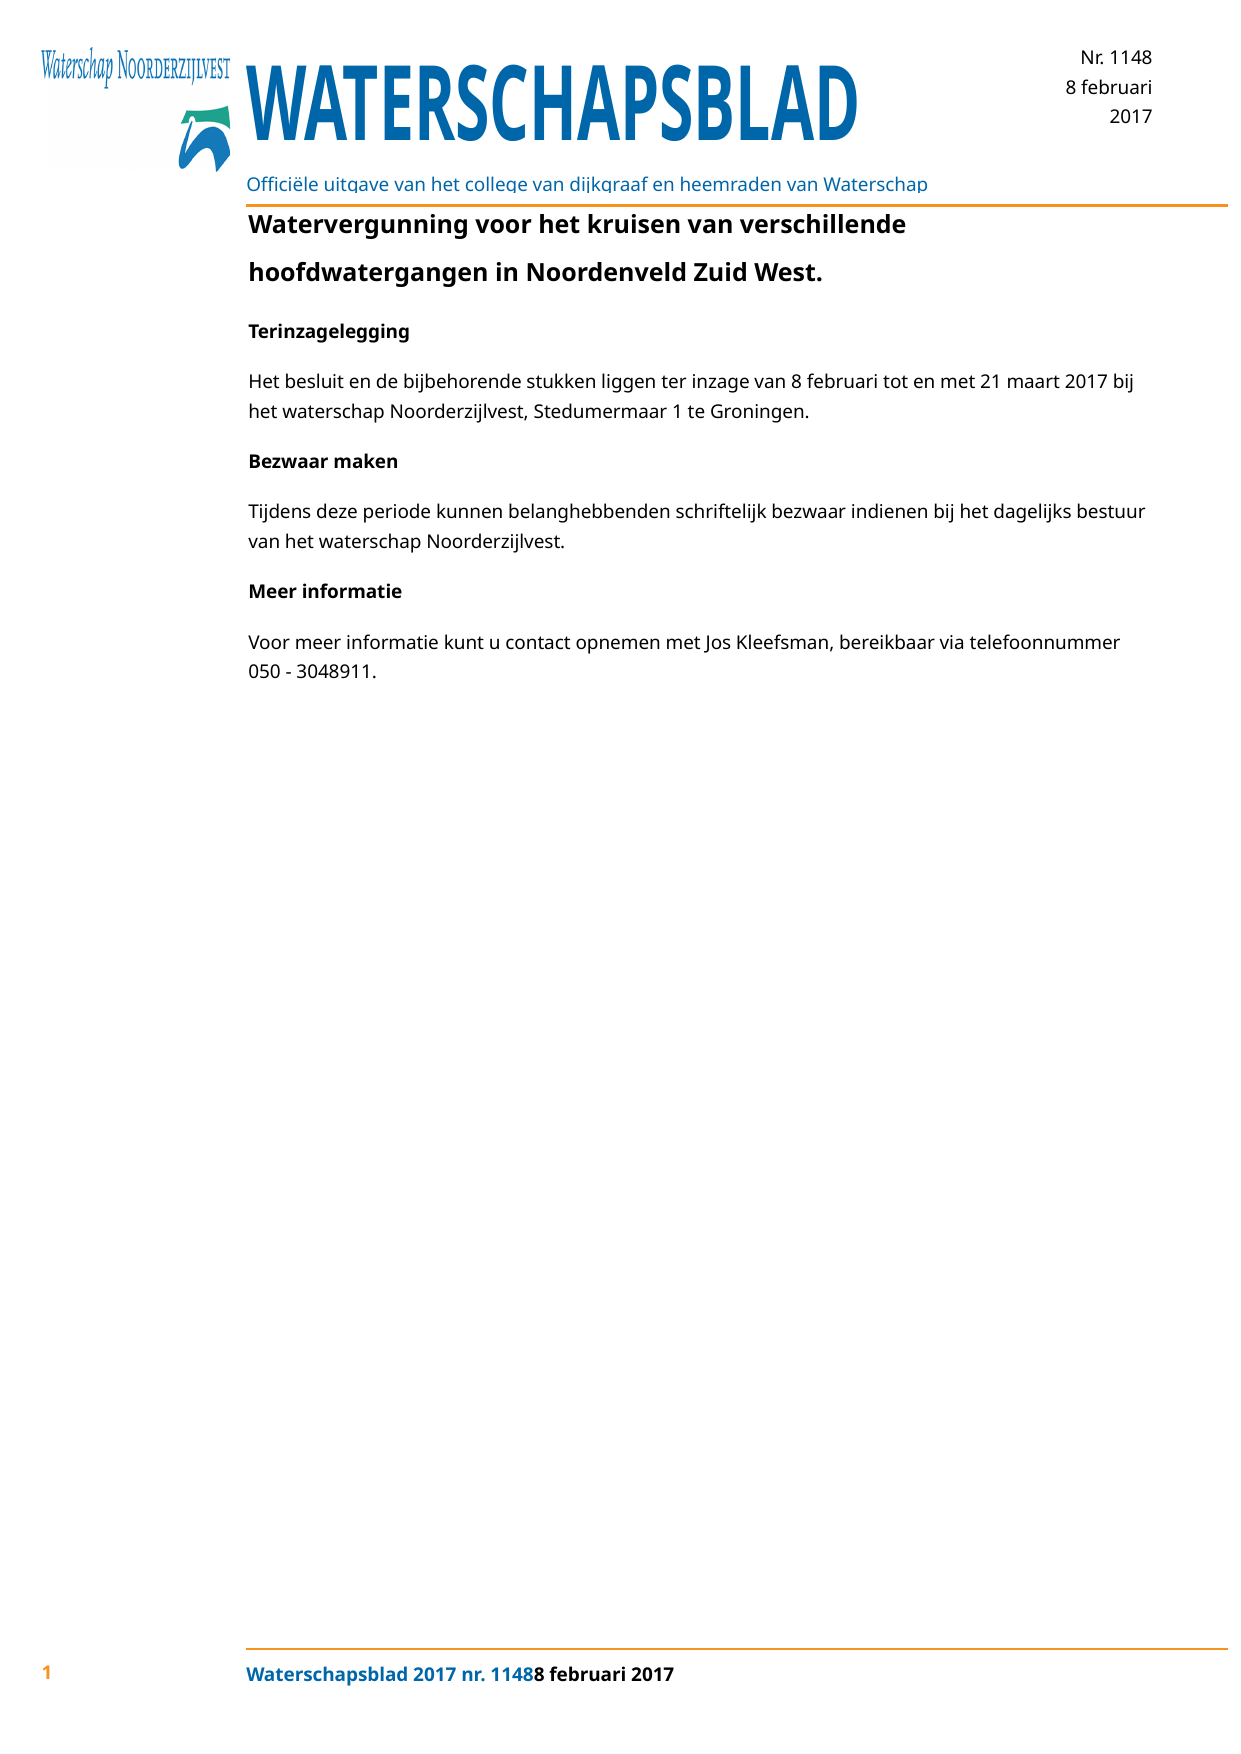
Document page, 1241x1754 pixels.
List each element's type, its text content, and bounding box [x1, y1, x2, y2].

text Het besluit en de bijbehorende stukken liggen ter inzage van 8 februari tot en met 21 maart 2017 bij het waterschap Noorderzijlvest, Stedumermaar 1 te Groningen. [248, 368, 1152, 424]
text Terinzagelegging [248, 318, 1152, 344]
text Voor meer informatie kunt u contact opnemen met Jos Kleefsman, bereikbaar via telefoonnummer 050 - 3048911. [248, 629, 1152, 684]
text Watervergunning voor het kruisen van verschillende hoofdwatergangen in Noordenveld Zuid West. [248, 207, 1152, 288]
text Bezwaar maken [248, 448, 1152, 474]
text Tijdens deze periode kunnen belanghebbenden schriftelijk bezwaar indienen bij het dagelijks bestuur van het waterschap Noorderzijlvest. [248, 499, 1152, 554]
picture [41, 47, 231, 172]
text Meer informatie [248, 579, 1152, 604]
